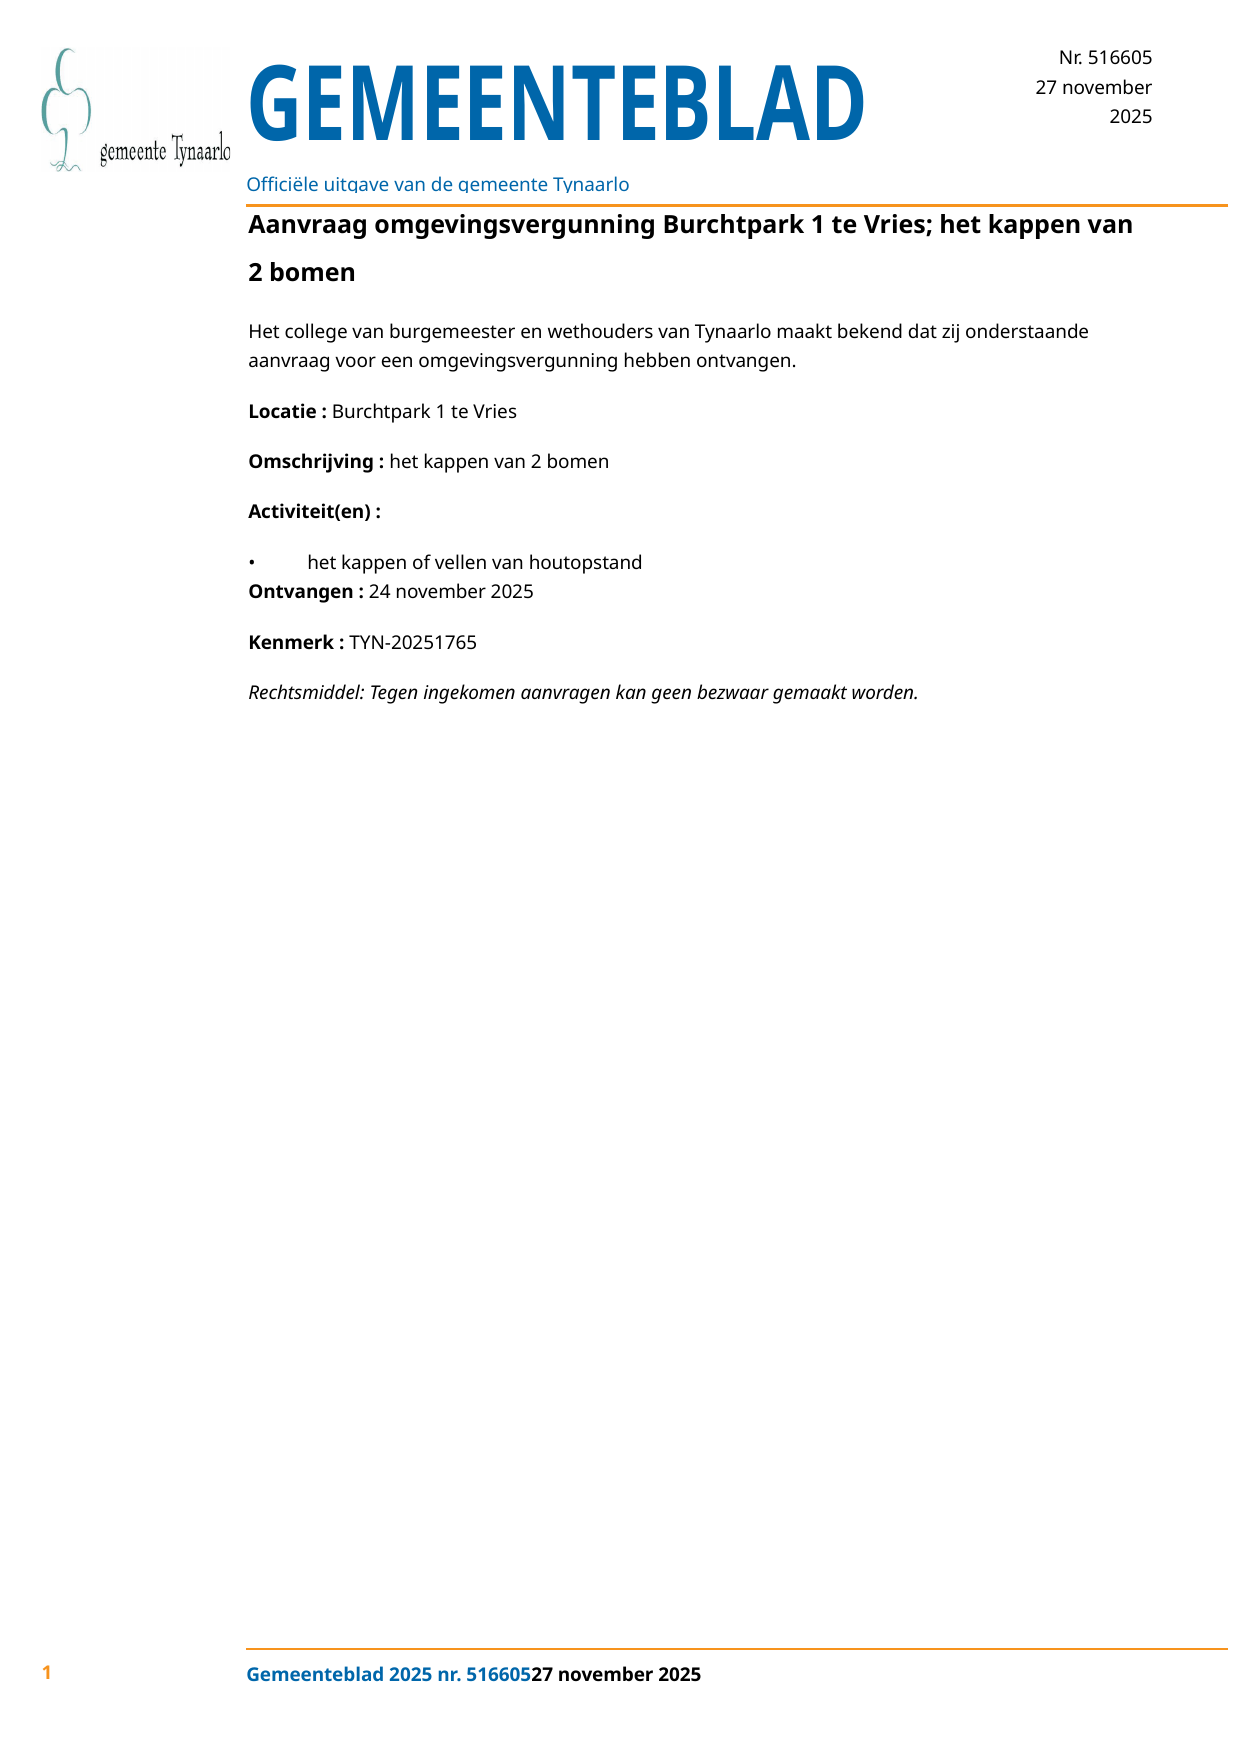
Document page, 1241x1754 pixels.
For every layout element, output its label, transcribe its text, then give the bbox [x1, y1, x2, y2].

text Het college van burgemeester en wethouders van Tynaarlo maakt bekend dat zij onderstaande aanvraag voor een omgevingsvergunning hebben ontvangen. [248, 318, 1152, 373]
text Kenmerk : TYN-20251765 [248, 629, 1152, 655]
text Aanvraag omgevingsvergunning Burchtpark 1 te Vries; het kappen van 2 bomen [248, 207, 1152, 288]
text Omschrijving : het kappen van 2 bomen [248, 448, 1152, 474]
list het kappen of vellen van houtopstand [248, 549, 1152, 575]
text Ontvangen : 24 november 2025 [248, 579, 1152, 604]
text Rechtsmiddel: Tegen ingekomen aanvragen kan geen bezwaar gemaakt worden. [248, 679, 1152, 705]
picture [41, 47, 231, 172]
text Locatie : Burchtpark 1 te Vries [248, 398, 1152, 424]
text Activiteit(en) : [248, 499, 1152, 524]
